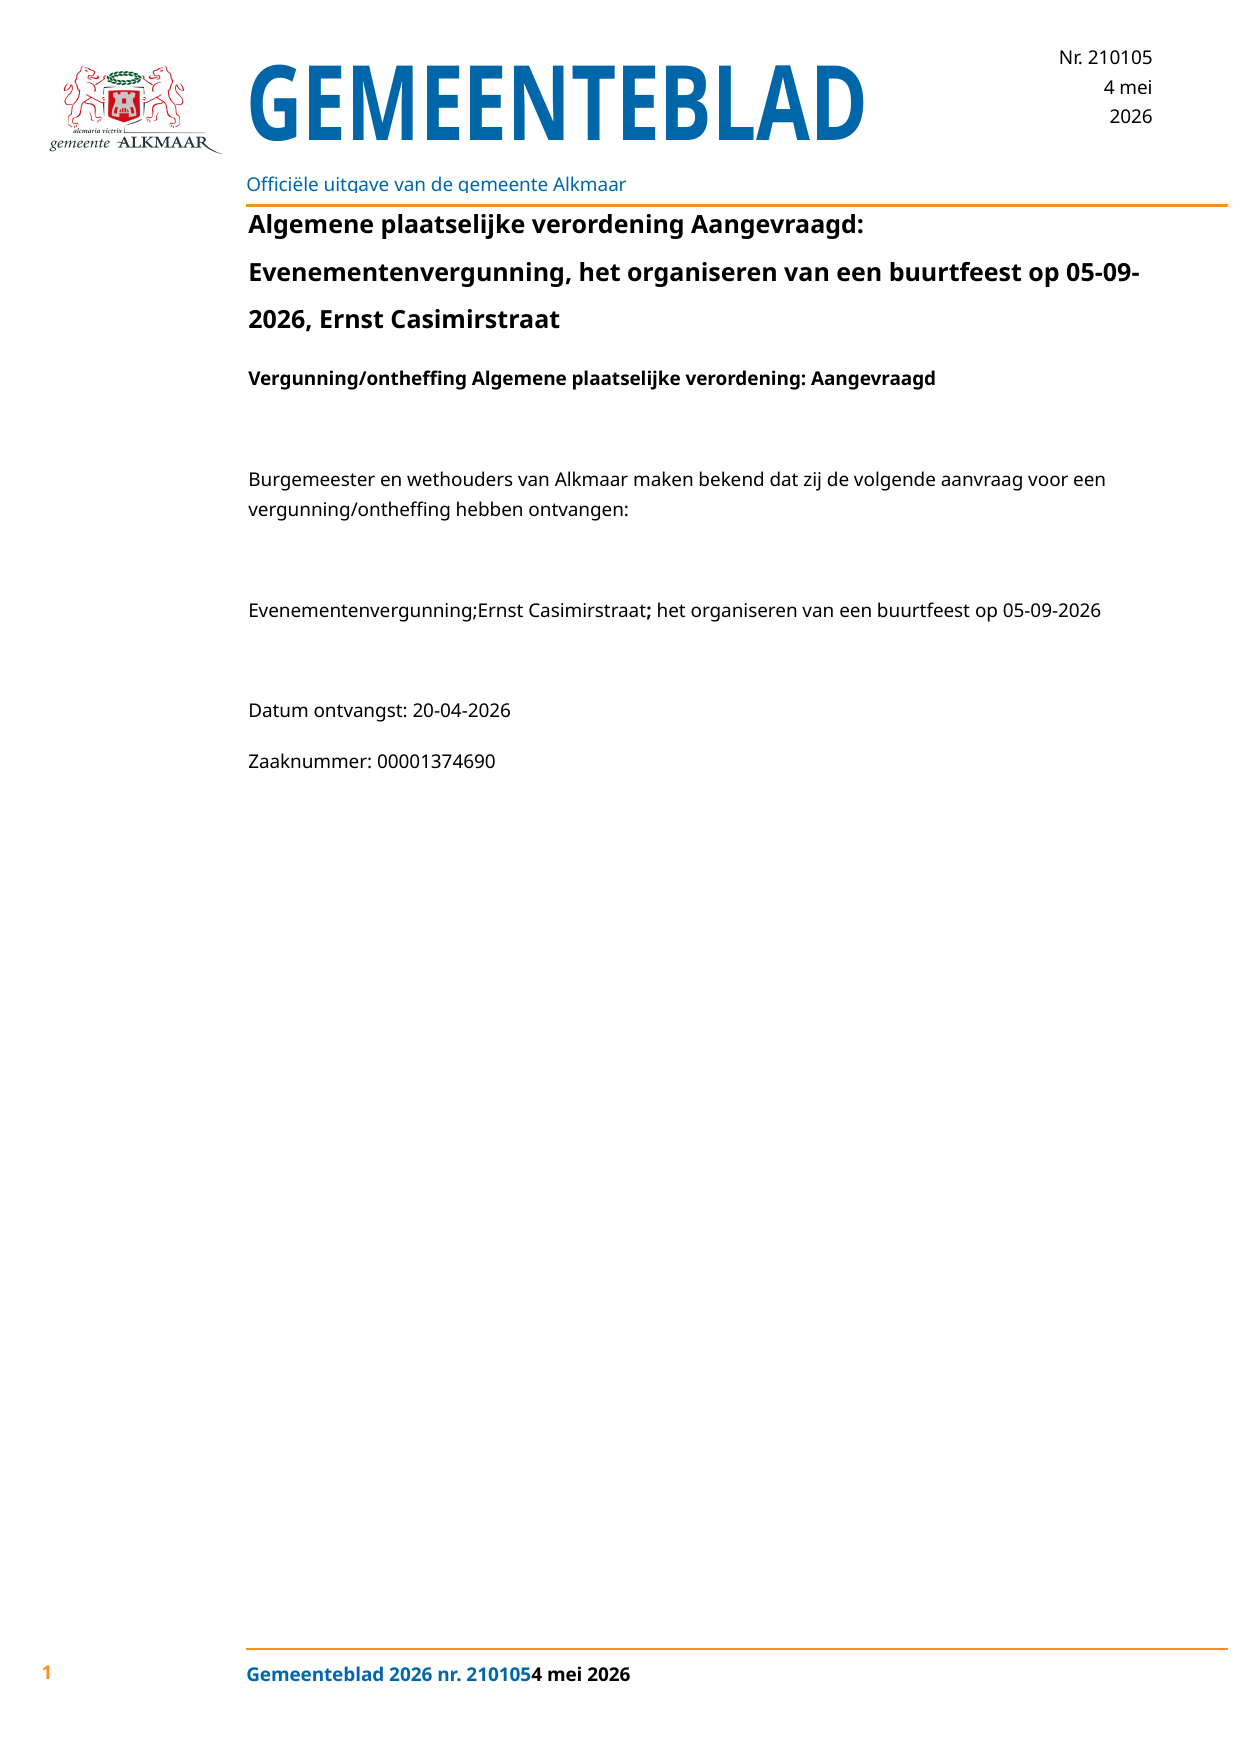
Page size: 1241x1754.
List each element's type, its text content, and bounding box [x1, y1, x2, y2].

picture [41, 47, 231, 172]
text Vergunning/ontheffing Algemene plaatselijke verordening: Aangevraagd [248, 366, 1152, 391]
text Datum ontvangst: 20-04-2026 [248, 698, 1152, 723]
text Evenementenvergunning;Ernst Casimirstraat; het organiseren van een buurtfeest op 05-09-2026 [248, 597, 1152, 622]
text Zaaknummer: 00001374690 [248, 748, 1152, 774]
text Algemene plaatselijke verordening Aangevraagd: Evenementenvergunning, het organiseren van een buurtfeest op 05-09-2026, Ernst Casimirstraat [248, 207, 1152, 336]
text Burgemeester en wethouders van Alkmaar maken bekend dat zij de volgende aanvraag voor een vergunning/ontheffing hebben ontvangen: [248, 466, 1152, 522]
